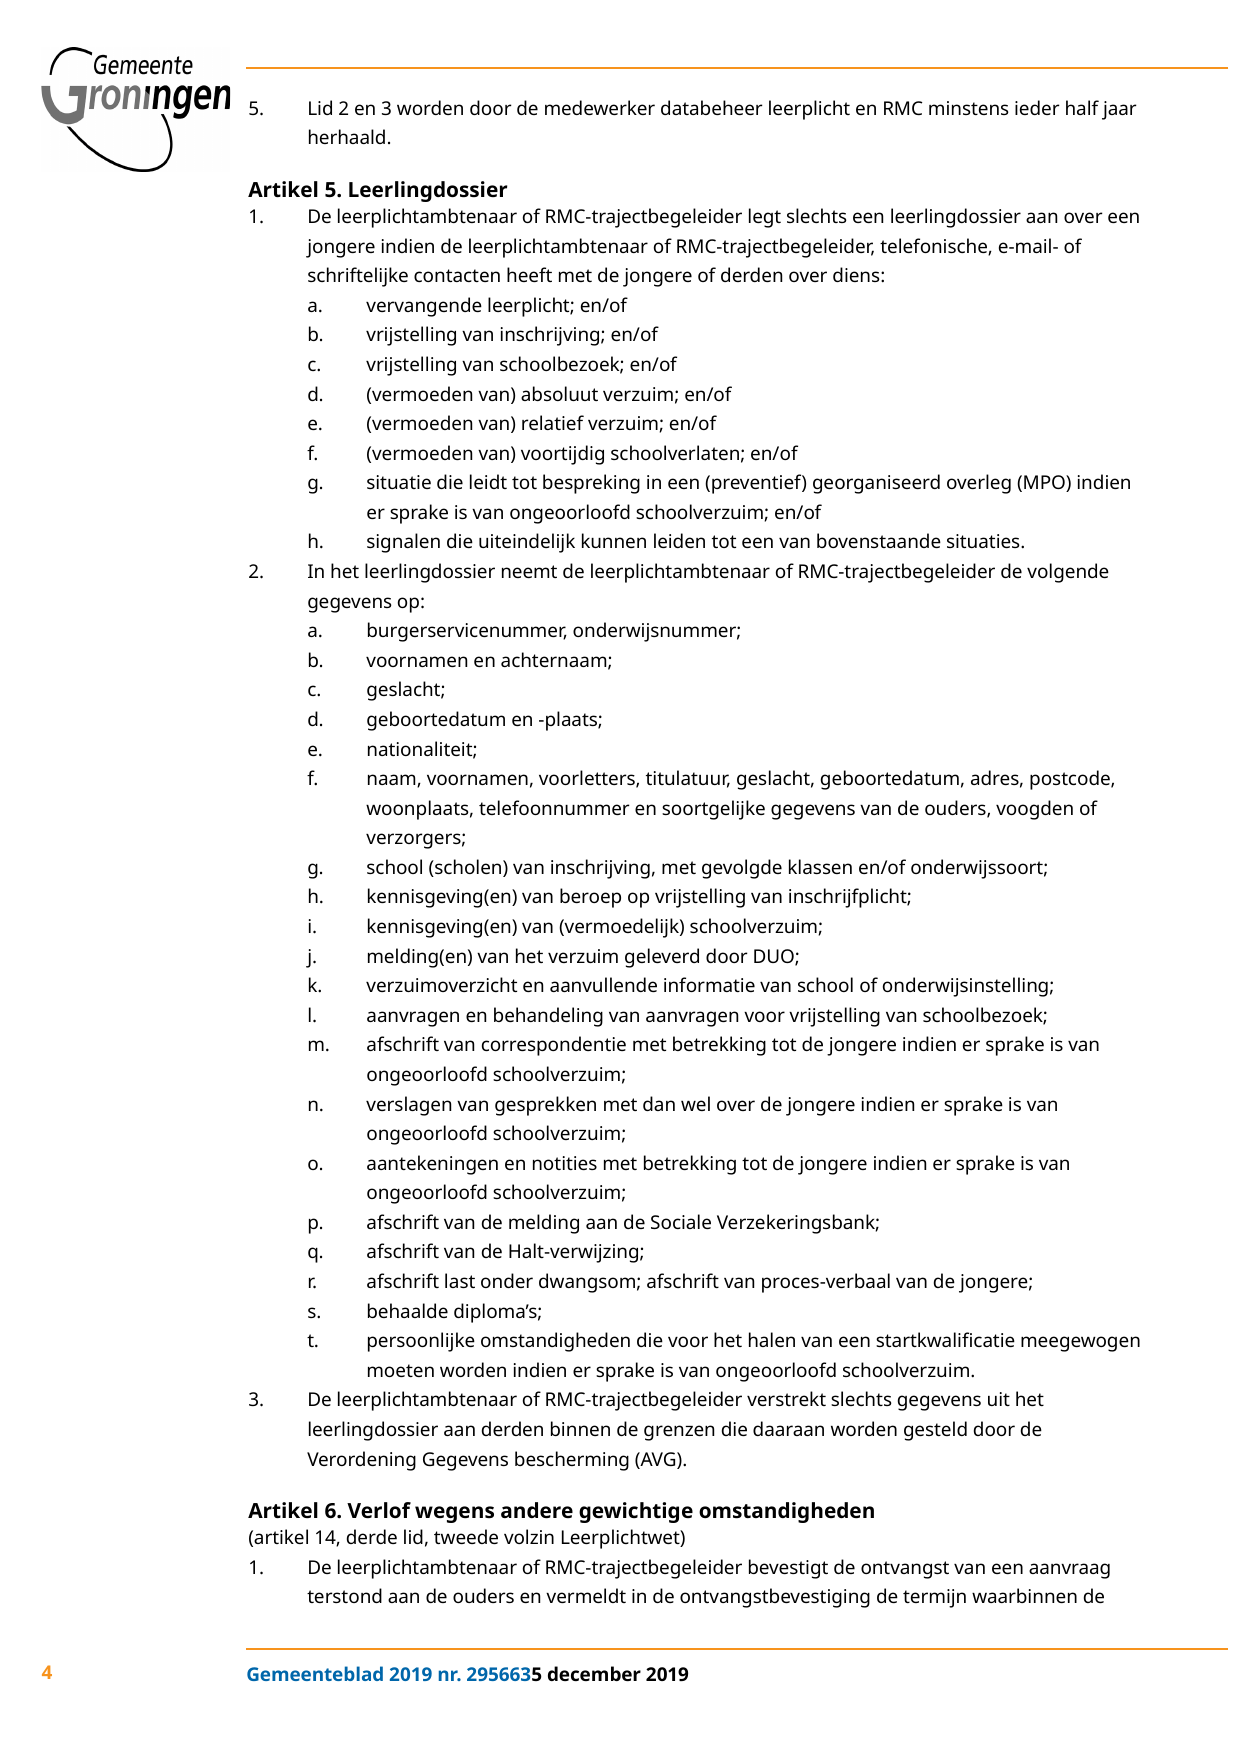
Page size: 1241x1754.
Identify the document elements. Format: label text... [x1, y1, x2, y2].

list vervangende leerplicht; en/of [307, 292, 1152, 318]
list situatie die leidt tot bespreking in een (preventief) georganiseerd overleg (MPO) indien er sprake is van ongeoorloofd schoolverzuim; en/of [307, 469, 1152, 525]
text (artikel 14, derde lid, tweede volzin Leerplichtwet) [248, 1524, 1152, 1550]
list voornamen en achternaam; [307, 647, 1152, 673]
list afschrift van de Halt-verwijzing; [307, 1239, 1152, 1264]
list vrijstelling van inschrijving; en/of [307, 322, 1152, 347]
list melding(en) van het verzuim geleverd door DUO; [307, 943, 1152, 968]
list geboortedatum en -plaats; [307, 706, 1152, 732]
list afschrift last onder dwangsom; afschrift van proces-verbaal van de jongere; [307, 1268, 1152, 1294]
list vrijstelling van schoolbezoek; en/of [307, 351, 1152, 377]
text Artikel 5. Leerlingdossier [248, 175, 1152, 203]
list De leerplichtambtenaar of RMC-trajectbegeleider bevestigt de ontvangst van een aanvraag terstond aan de ouders en vermeldt in de ontvangstbevestiging de termijn waarbinnen de [248, 1554, 1152, 1609]
list De leerplichtambtenaar of RMC-trajectbegeleider legt slechts een leerlingdossier aan over een jongere indien de leerplichtambtenaar of RMC-trajectbegeleider, telefonische, e-mail- of schriftelijke contacten heeft met de jongere of derden over diens: [248, 203, 1152, 288]
list In het leerlingdossier neemt de leerplichtambtenaar of RMC-trajectbegeleider de volgende gegevens op: [248, 558, 1152, 613]
list afschrift van correspondentie met betrekking tot de jongere indien er sprake is van ongeoorloofd schoolverzuim; [307, 1032, 1152, 1087]
list kennisgeving(en) van beroep op vrijstelling van inschrijfplicht; [307, 884, 1152, 909]
list verzuimoverzicht en aanvullende informatie van school of onderwijsinstelling; [307, 972, 1152, 998]
list signalen die uiteindelijk kunnen leiden tot een van bovenstaande situaties. [307, 529, 1152, 554]
list (vermoeden van) voortijdig schoolverlaten; en/of [307, 440, 1152, 466]
list aanvragen en behandeling van aanvragen voor vrijstelling van schoolbezoek; [307, 1002, 1152, 1028]
list burgerservicenummer, onderwijsnummer; [307, 617, 1152, 643]
list (vermoeden van) absoluut verzuim; en/of [307, 381, 1152, 406]
list school (scholen) van inschrijving, met gevolgde klassen en/of onderwijssoort; [307, 854, 1152, 880]
text Artikel 6. Verlof wegens andere gewichtige omstandigheden [248, 1496, 1152, 1524]
list De leerplichtambtenaar of RMC-trajectbegeleider verstrekt slechts gegevens uit het leerlingdossier aan derden binnen de grenzen die daaraan worden gesteld door de Verordening Gegevens bescherming (AVG). [248, 1387, 1152, 1471]
list nationaliteit; [307, 736, 1152, 761]
list verslagen van gesprekken met dan wel over de jongere indien er sprake is van ongeoorloofd schoolverzuim; [307, 1091, 1152, 1146]
list persoonlijke omstandigheden die voor het halen van een startkwalificatie meegewogen moeten worden indien er sprake is van ongeoorloofd schoolverzuim. [307, 1327, 1152, 1383]
list behaalde diploma’s; [307, 1298, 1152, 1323]
list geslacht; [307, 677, 1152, 702]
list (vermoeden van) relatief verzuim; en/of [307, 410, 1152, 436]
list aantekeningen en notities met betrekking tot de jongere indien er sprake is van ongeoorloofd schoolverzuim; [307, 1150, 1152, 1205]
list kennisgeving(en) van (vermoedelijk) schoolverzuim; [307, 913, 1152, 939]
picture [41, 47, 231, 172]
list afschrift van de melding aan de Sociale Verzekeringsbank; [307, 1209, 1152, 1235]
list Lid 2 en 3 worden door de medewerker databeheer leerplicht en RMC minstens ieder half jaar herhaald. [248, 95, 1152, 150]
list naam, voornamen, voorletters, titulatuur, geslacht, geboortedatum, adres, postcode, woonplaats, telefoonnummer en soortgelijke gegevens van de ouders, voogden of verzorgers; [307, 765, 1152, 850]
